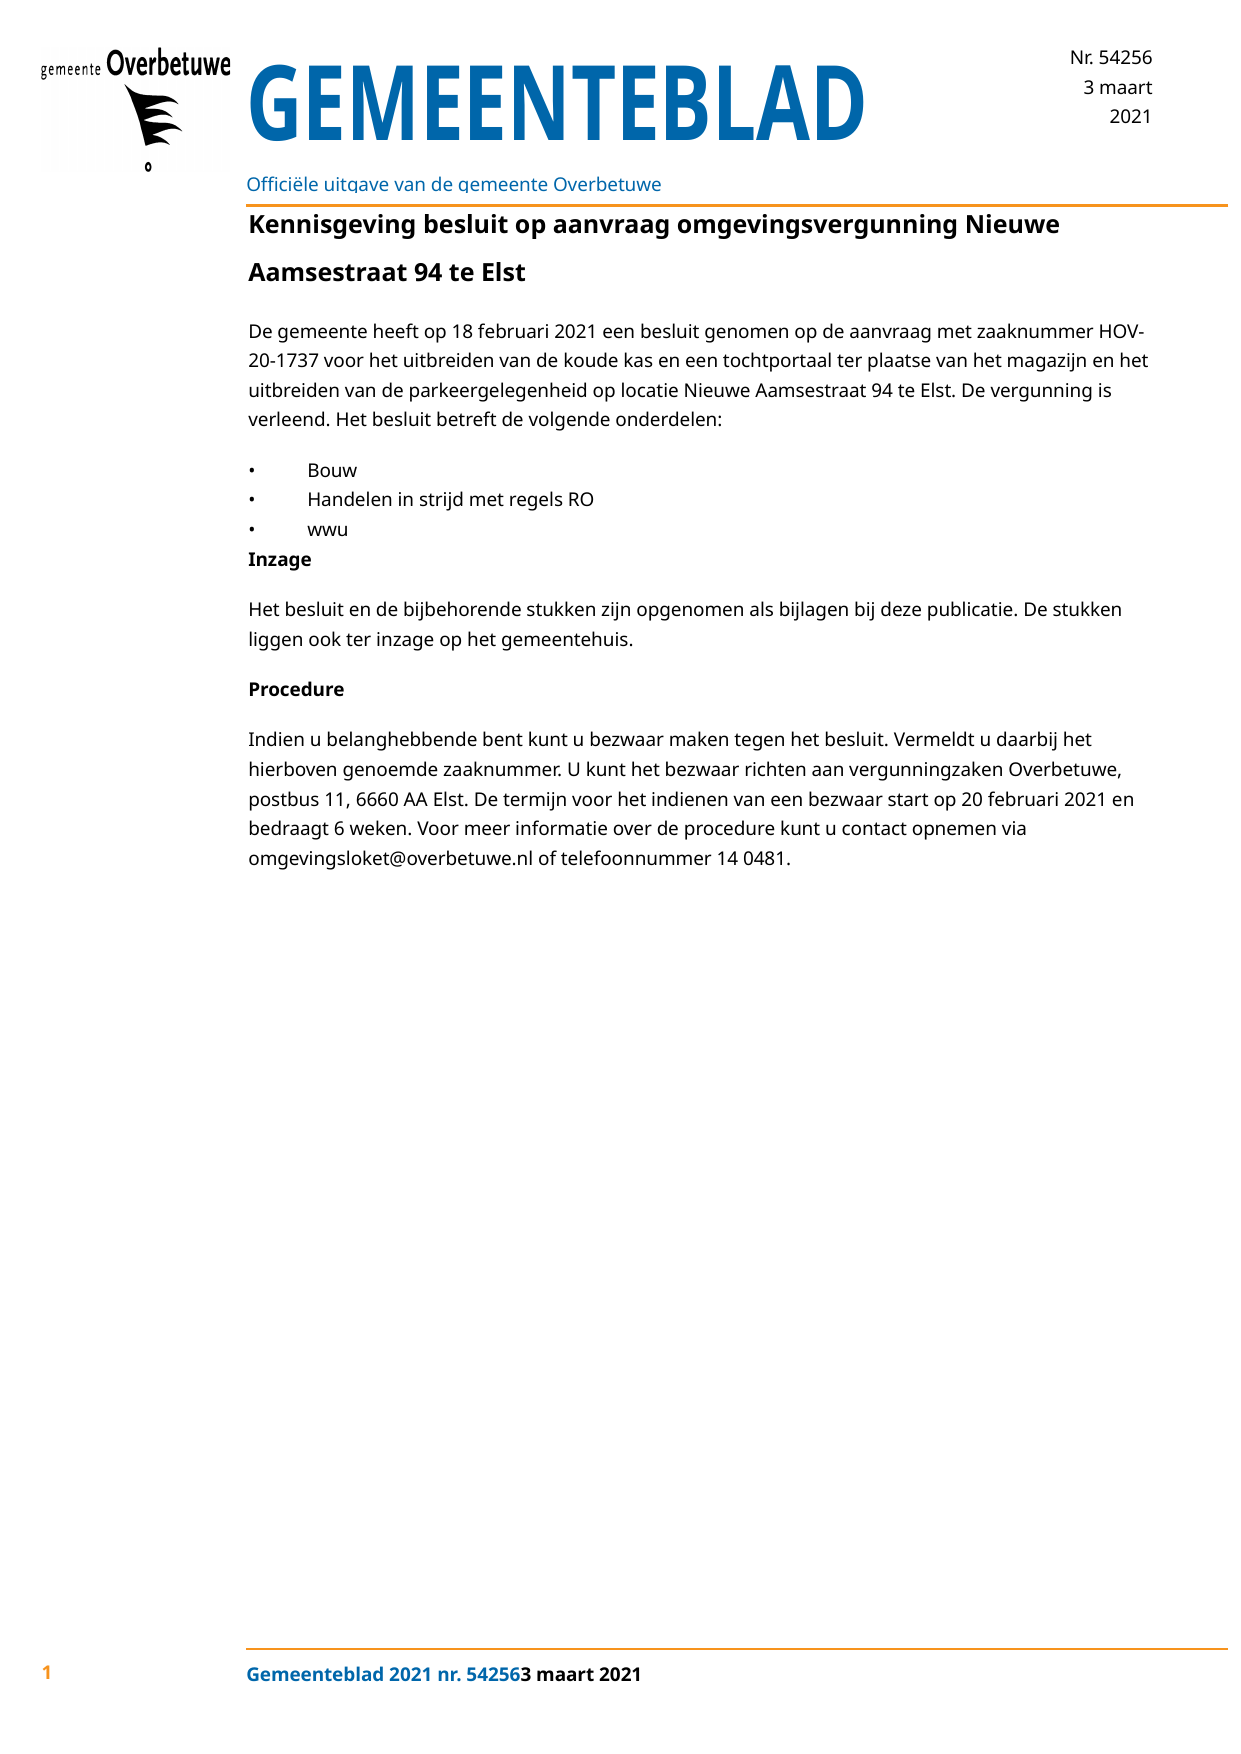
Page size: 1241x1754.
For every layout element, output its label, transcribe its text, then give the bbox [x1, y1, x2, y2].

text De gemeente heeft op 18 februari 2021 een besluit genomen op de aanvraag met zaaknummer HOV-20-1737 voor het uitbreiden van de koude kas en een tochtportaal ter plaatse van het magazijn en het uitbreiden van de parkeergelegenheid op locatie Nieuwe Aamsestraat 94 te Elst. De vergunning is verleend. Het besluit betreft de volgende onderdelen: [248, 318, 1152, 432]
text Procedure [248, 676, 1152, 702]
list Handelen in strijd met regels RO [248, 487, 1152, 512]
text Het besluit en de bijbehorende stukken zijn opgenomen als bijlagen bij deze publicatie. De stukken liggen ook ter inzage op het gemeentehuis. [248, 596, 1152, 652]
list Bouw [248, 457, 1152, 483]
list wwu [248, 516, 1152, 542]
text Kennisgeving besluit op aanvraag omgevingsvergunning Nieuwe Aamsestraat 94 te Elst [248, 207, 1152, 288]
picture [41, 47, 231, 172]
text Indien u belanghebbende bent kunt u bezwaar maken tegen het besluit. Vermeldt u daarbij het hierboven genoemde zaaknummer. U kunt het bezwaar richten aan vergunningzaken Overbetuwe, postbus 11, 6660 AA Elst. De termijn voor het indienen van een bezwaar start op 20 februari 2021 en bedraagt 6 weken. Voor meer informatie over de procedure kunt u contact opnemen via omgevingsloket@overbetuwe.nl of telefoonnummer 14 0481. [248, 727, 1152, 871]
text Inzage [248, 546, 1152, 572]
